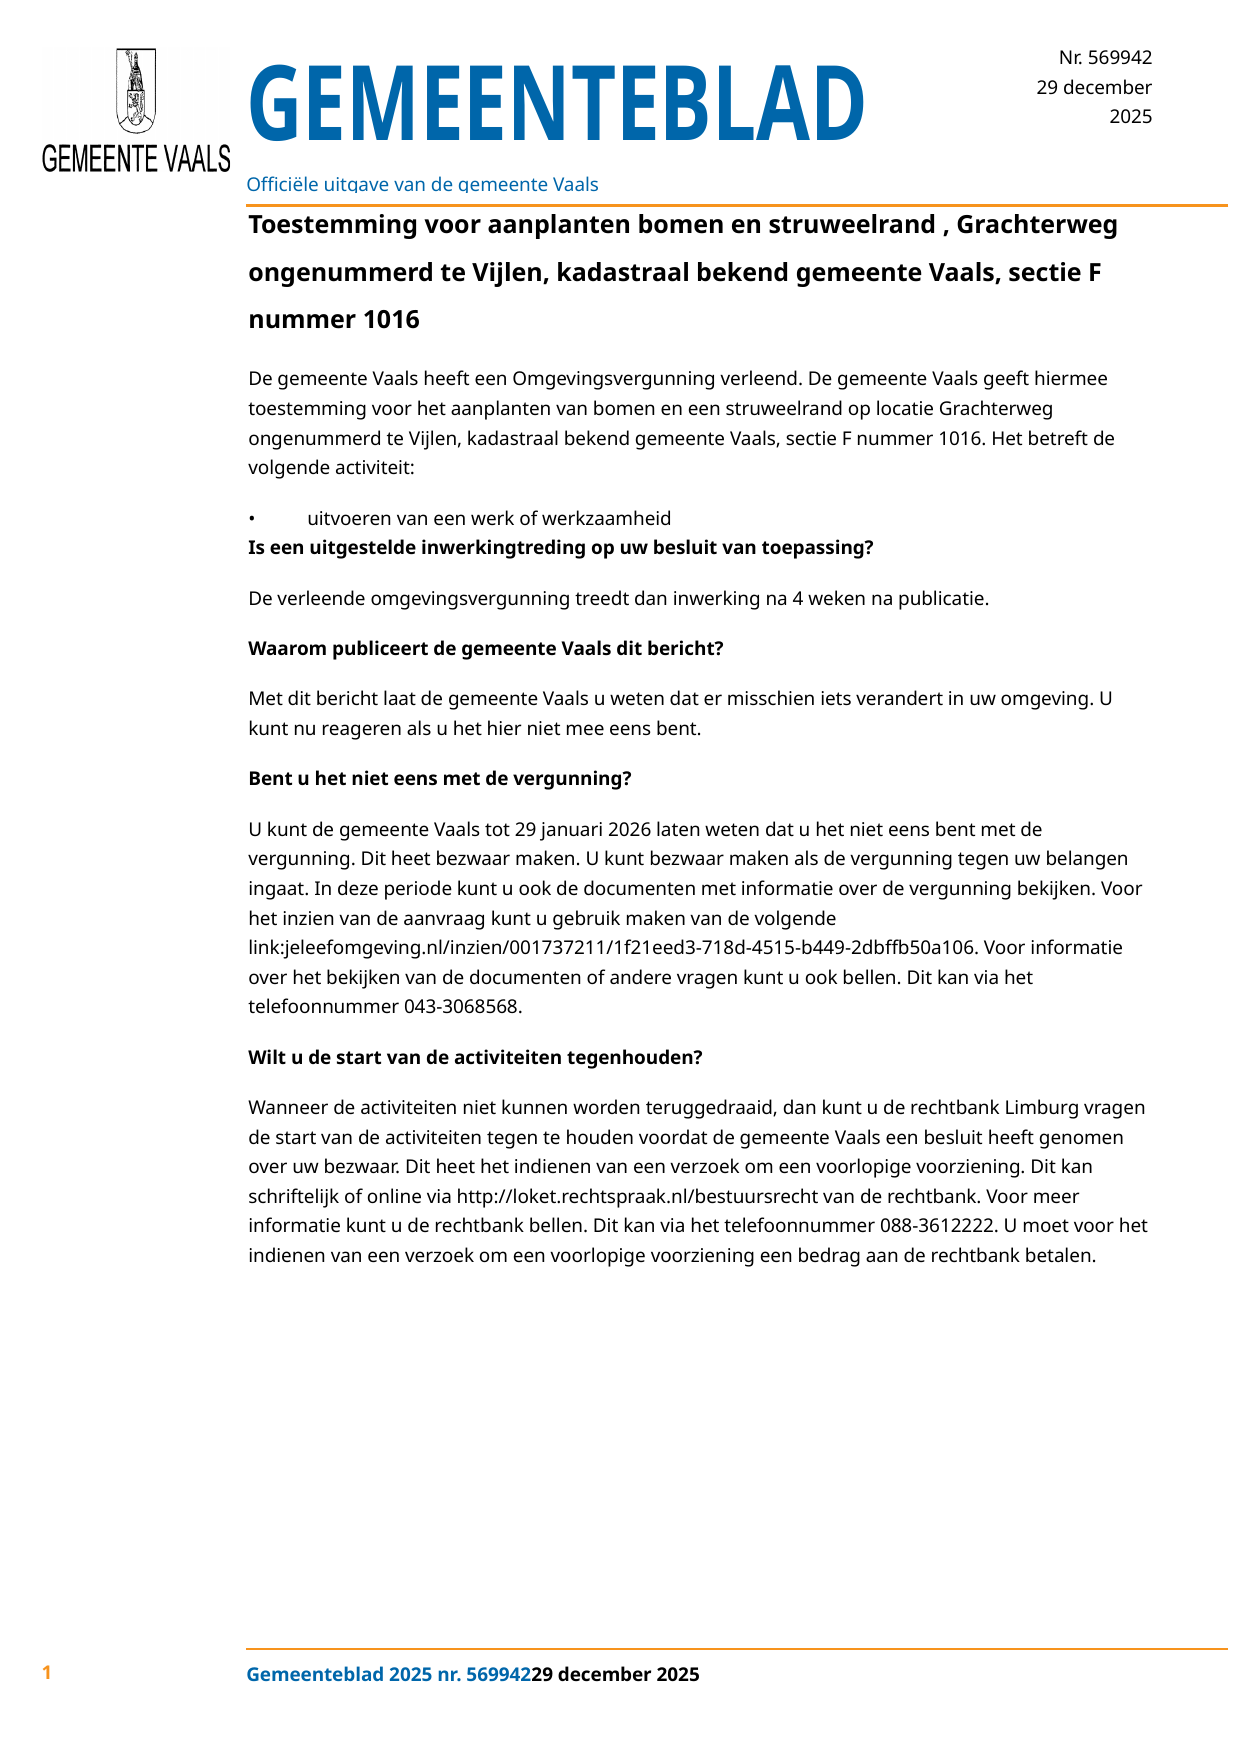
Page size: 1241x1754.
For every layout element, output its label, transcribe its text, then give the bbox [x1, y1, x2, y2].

text U kunt de gemeente Vaals tot 29 januari 2026 laten weten dat u het niet eens bent met de vergunning. Dit heet bezwaar maken. U kunt bezwaar maken als de vergunning tegen uw belangen ingaat. In deze periode kunt u ook de documenten met informatie over de vergunning bekijken. Voor het inzien van de aanvraag kunt u gebruik maken van de volgende link:jeleefomgeving.nl/inzien/001737211/1f21eed3-718d-4515-b449-2dbffb50a106. Voor informatie over het bekijken van de documenten of andere vragen kunt u ook bellen. Dit kan via het telefoonnummer 043-3068568. [248, 816, 1152, 1019]
text Wilt u de start van de activiteiten tegenhouden? [248, 1044, 1152, 1069]
text Toestemming voor aanplanten bomen en struweelrand , Grachterweg ongenummerd te Vijlen, kadastraal bekend gemeente Vaals, sectie F nummer 1016 [248, 207, 1152, 336]
picture [41, 47, 231, 172]
text Bent u het niet eens met de vergunning? [248, 766, 1152, 791]
text Is een uitgestelde inwerkingtreding op uw besluit van toepassing? [248, 534, 1152, 560]
text De gemeente Vaals heeft een Omgevingsvergunning verleend. De gemeente Vaals geeft hiermee toestemming voor het aanplanten van bomen en een struweelrand op locatie Grachterweg ongenummerd te Vijlen, kadastraal bekend gemeente Vaals, sectie F nummer 1016. Het betreft de volgende activiteit: [248, 366, 1152, 480]
text Waarom publiceert de gemeente Vaals dit bericht? [248, 635, 1152, 661]
list uitvoeren van een werk of werkzaamheid [248, 505, 1152, 530]
text Met dit bericht laat de gemeente Vaals u weten dat er misschien iets verandert in uw omgeving. U kunt nu reageren als u het hier niet mee eens bent. [248, 686, 1152, 741]
text Wanneer de activiteiten niet kunnen worden teruggedraaid, dan kunt u de rechtbank Limburg vragen de start van de activiteiten tegen te houden voordat de gemeente Vaals een besluit heeft genomen over uw bezwaar. Dit heet het indienen van een verzoek om een voorlopige voorziening. Dit kan schriftelijk of online via http://loket.rechtspraak.nl/bestuursrecht van de rechtbank. Voor meer informatie kunt u de rechtbank bellen. Dit kan via het telefoonnummer 088-3612222. U moet voor het indienen van een verzoek om een voorlopige voorziening een bedrag aan de rechtbank betalen. [248, 1094, 1152, 1268]
text De verleende omgevingsvergunning treedt dan inwerking na 4 weken na publicatie. [248, 585, 1152, 610]
